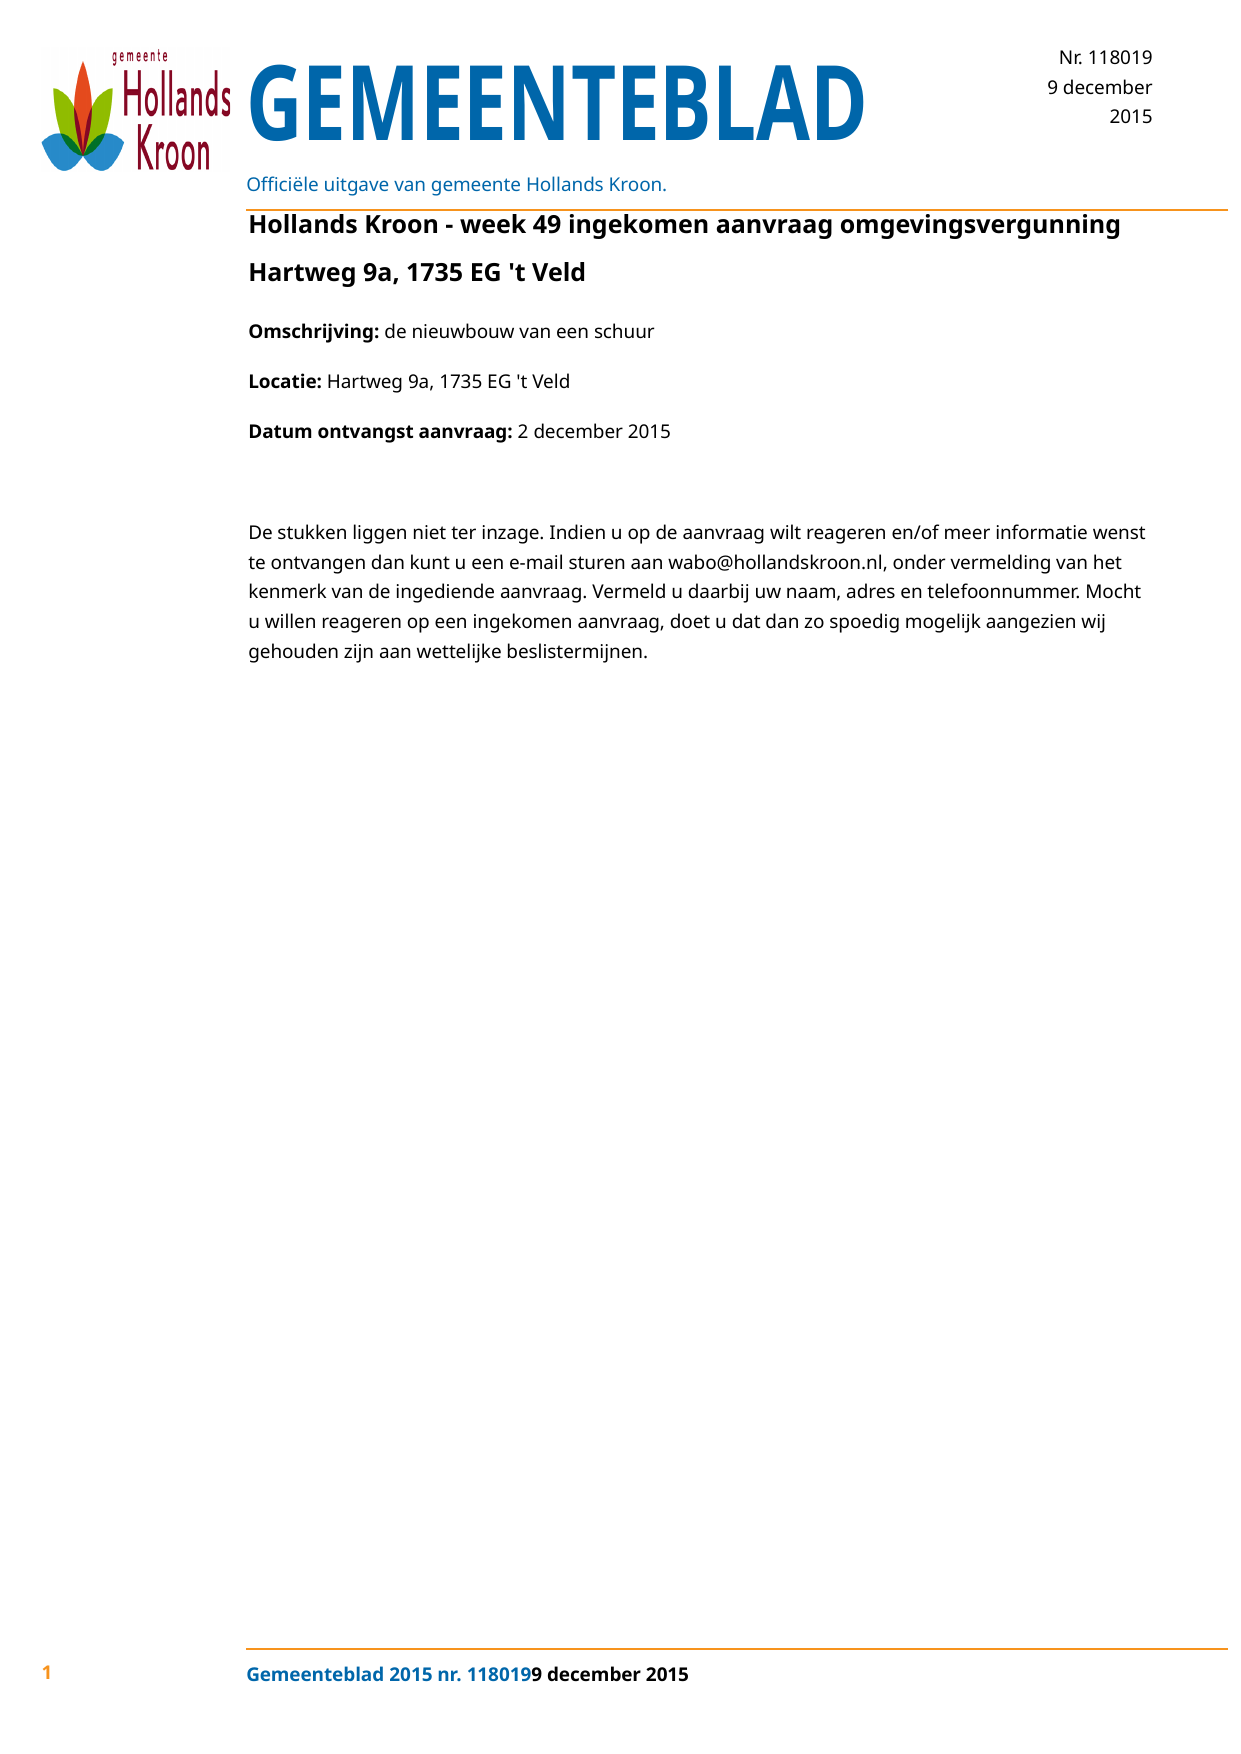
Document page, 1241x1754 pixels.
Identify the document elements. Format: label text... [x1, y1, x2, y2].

text Hollands Kroon - week 49 ingekomen aanvraag omgevingsvergunning Hartweg 9a, 1735 EG 't Veld [248, 211, 1152, 288]
picture [41, 47, 231, 172]
text Datum ontvangst aanvraag: 2 december 2015 [248, 419, 1152, 444]
text De stukken liggen niet ter inzage. Indien u op de aanvraag wilt reageren en/of meer informatie wenst te ontvangen dan kunt u een e-mail sturen aan wabo@hollandskroon.nl, onder vermelding van het kenmerk van de ingediende aanvraag. Vermeld u daarbij uw naam, adres en telefoonnummer. Mocht u willen reageren op een ingekomen aanvraag, doet u dat dan zo spoedig mogelijk aangezien wij gehouden zijn aan wettelijke beslistermijnen. [248, 519, 1152, 664]
text Locatie: Hartweg 9a, 1735 EG 't Veld [248, 368, 1152, 394]
text Omschrijving: de nieuwbouw van een schuur [248, 318, 1152, 344]
